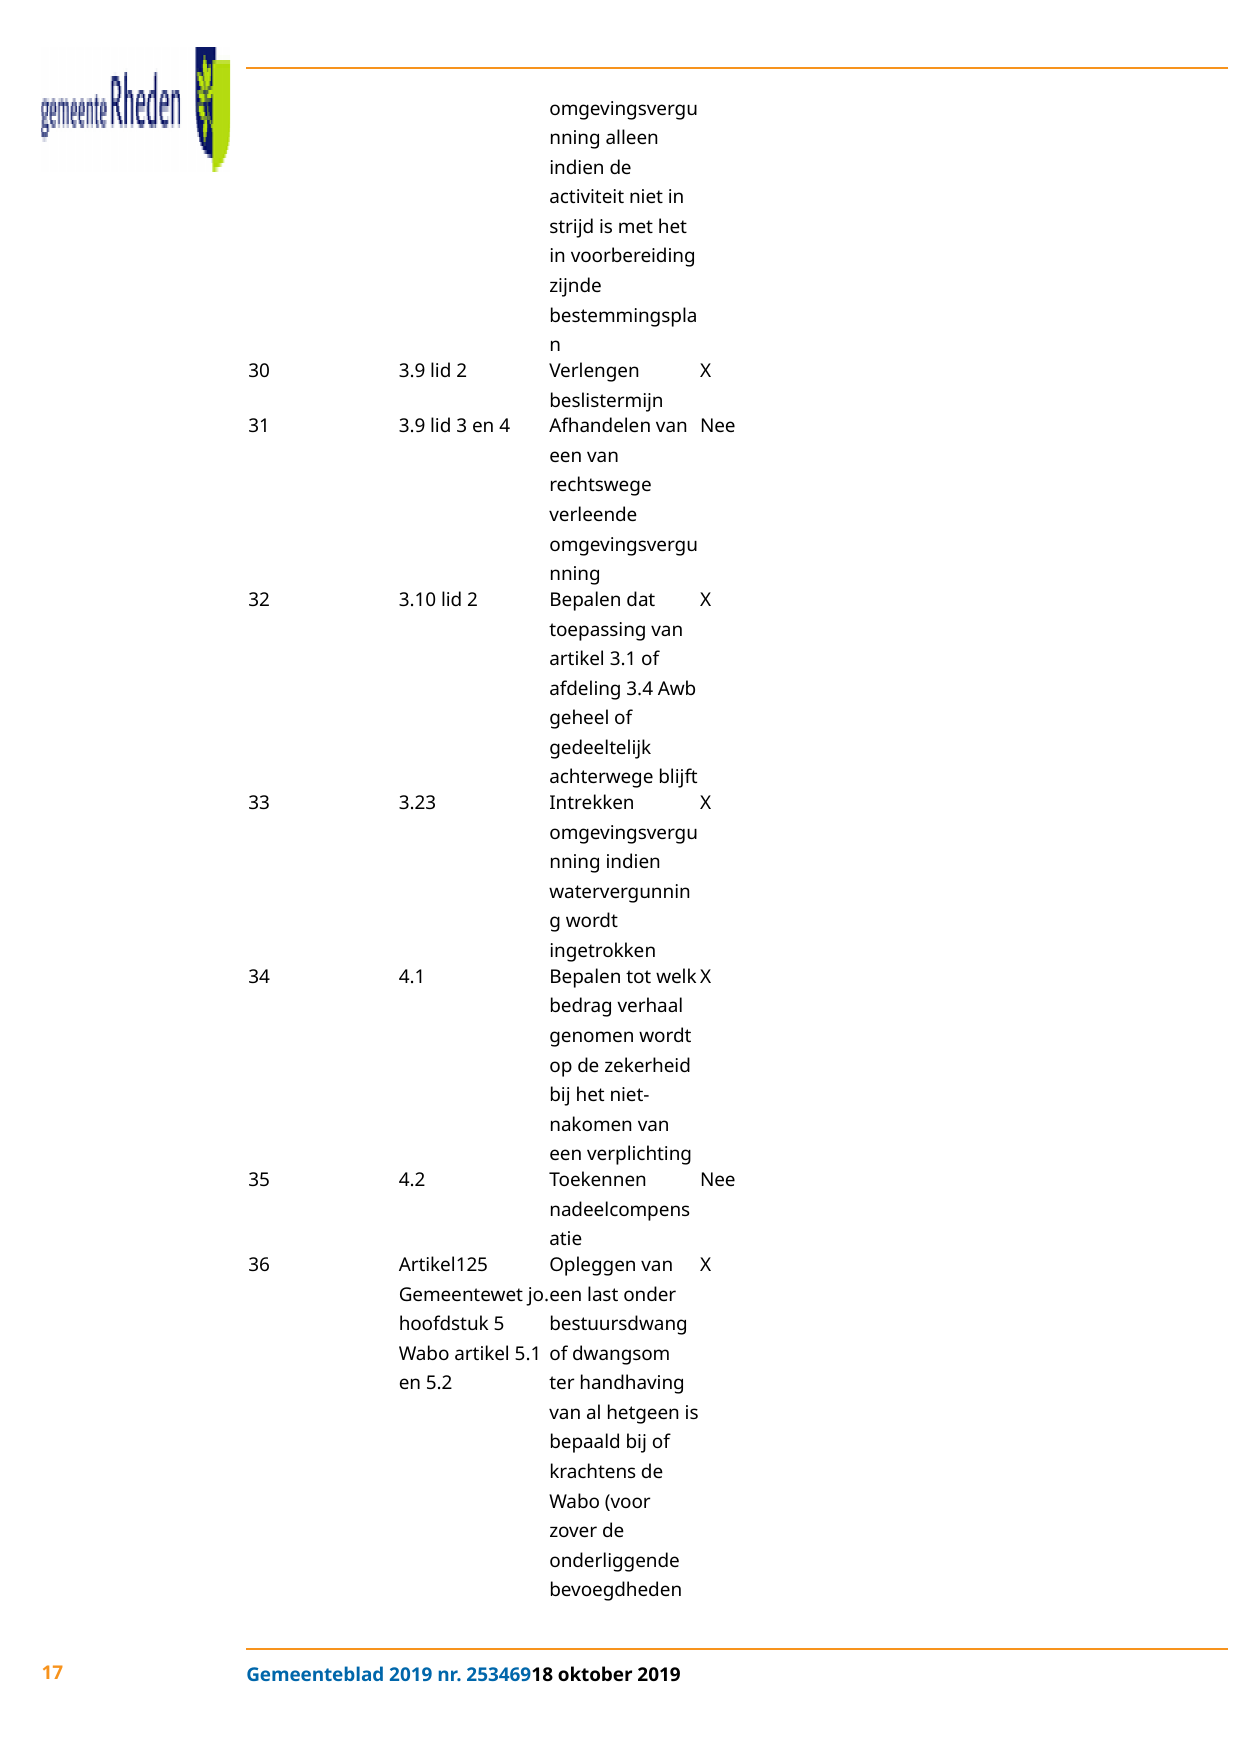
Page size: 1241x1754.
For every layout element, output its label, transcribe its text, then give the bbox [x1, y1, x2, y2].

table_cell [700, 95, 850, 357]
table_cell X [700, 357, 850, 412]
table_cell Verlengen beslistermijn [549, 357, 700, 412]
table_cell [399, 95, 549, 357]
table_cell 31 [248, 413, 398, 586]
table_cell [1001, 586, 1152, 789]
table_cell Nee [700, 1166, 850, 1251]
table_cell [1001, 95, 1152, 357]
table_cell 36 [248, 1251, 398, 1602]
table_cell [850, 1251, 1001, 1602]
table_cell Artikel125 Gemeentewet jo. hoofdstuk 5 Wabo artikel 5.1 en 5.2 [399, 1251, 549, 1602]
table_cell 35 [248, 1166, 398, 1251]
table_cell [1001, 963, 1152, 1166]
table_cell [850, 1166, 1001, 1251]
table_cell [850, 789, 1001, 963]
table_cell Intrekken omgevingsvergunning indien watervergunning wordt ingetrokken [549, 789, 700, 963]
picture [41, 47, 231, 172]
table_cell X [700, 963, 850, 1166]
table_cell Bepalen tot welk bedrag verhaal genomen wordt op de zekerheid bij het niet-nakomen van een verplichting [549, 963, 700, 1166]
table_cell [248, 95, 398, 357]
table_cell 30 [248, 357, 398, 412]
table_cell 3.9 lid 2 [399, 357, 549, 412]
table_cell 3.10 lid 2 [399, 586, 549, 789]
table_cell Afhandelen van een van rechtswege verleende omgevingsvergunning [549, 413, 700, 586]
table_cell X [700, 1251, 850, 1602]
table_cell [1001, 1251, 1152, 1602]
table_cell 34 [248, 963, 398, 1166]
table_cell [850, 95, 1001, 357]
table_cell Toekennen nadeelcompensatie [549, 1166, 700, 1251]
table_cell omgevingsvergunning alleen indien de activiteit niet in strijd is met het in voorbereiding zijnde bestemmingsplan [549, 95, 700, 357]
table_cell X [700, 789, 850, 963]
table_cell 33 [248, 789, 398, 963]
table_cell 3.9 lid 3 en 4 [399, 413, 549, 586]
table_cell [1001, 1166, 1152, 1251]
table_cell Nee [700, 413, 850, 586]
table_cell [1001, 789, 1152, 963]
table_cell [850, 586, 1001, 789]
table_cell [850, 413, 1001, 586]
table_cell 32 [248, 586, 398, 789]
table_cell 4.1 [399, 963, 549, 1166]
table_cell [850, 357, 1001, 412]
table_cell [1001, 357, 1152, 412]
table_cell [1001, 413, 1152, 586]
table_cell 3.23 [399, 789, 549, 963]
table_cell Opleggen van een last onder bestuursdwang of dwangsom ter handhaving van al hetgeen is bepaald bij of krachtens de Wabo (voor zover de onderliggende bevoegdheden [549, 1251, 700, 1602]
table_cell [850, 963, 1001, 1166]
table_cell 4.2 [399, 1166, 549, 1251]
table_cell X [700, 586, 850, 789]
table_cell Bepalen dat toepassing van artikel 3.1 of afdeling 3.4 Awb geheel of gedeeltelijk achterwege blijft [549, 586, 700, 789]
